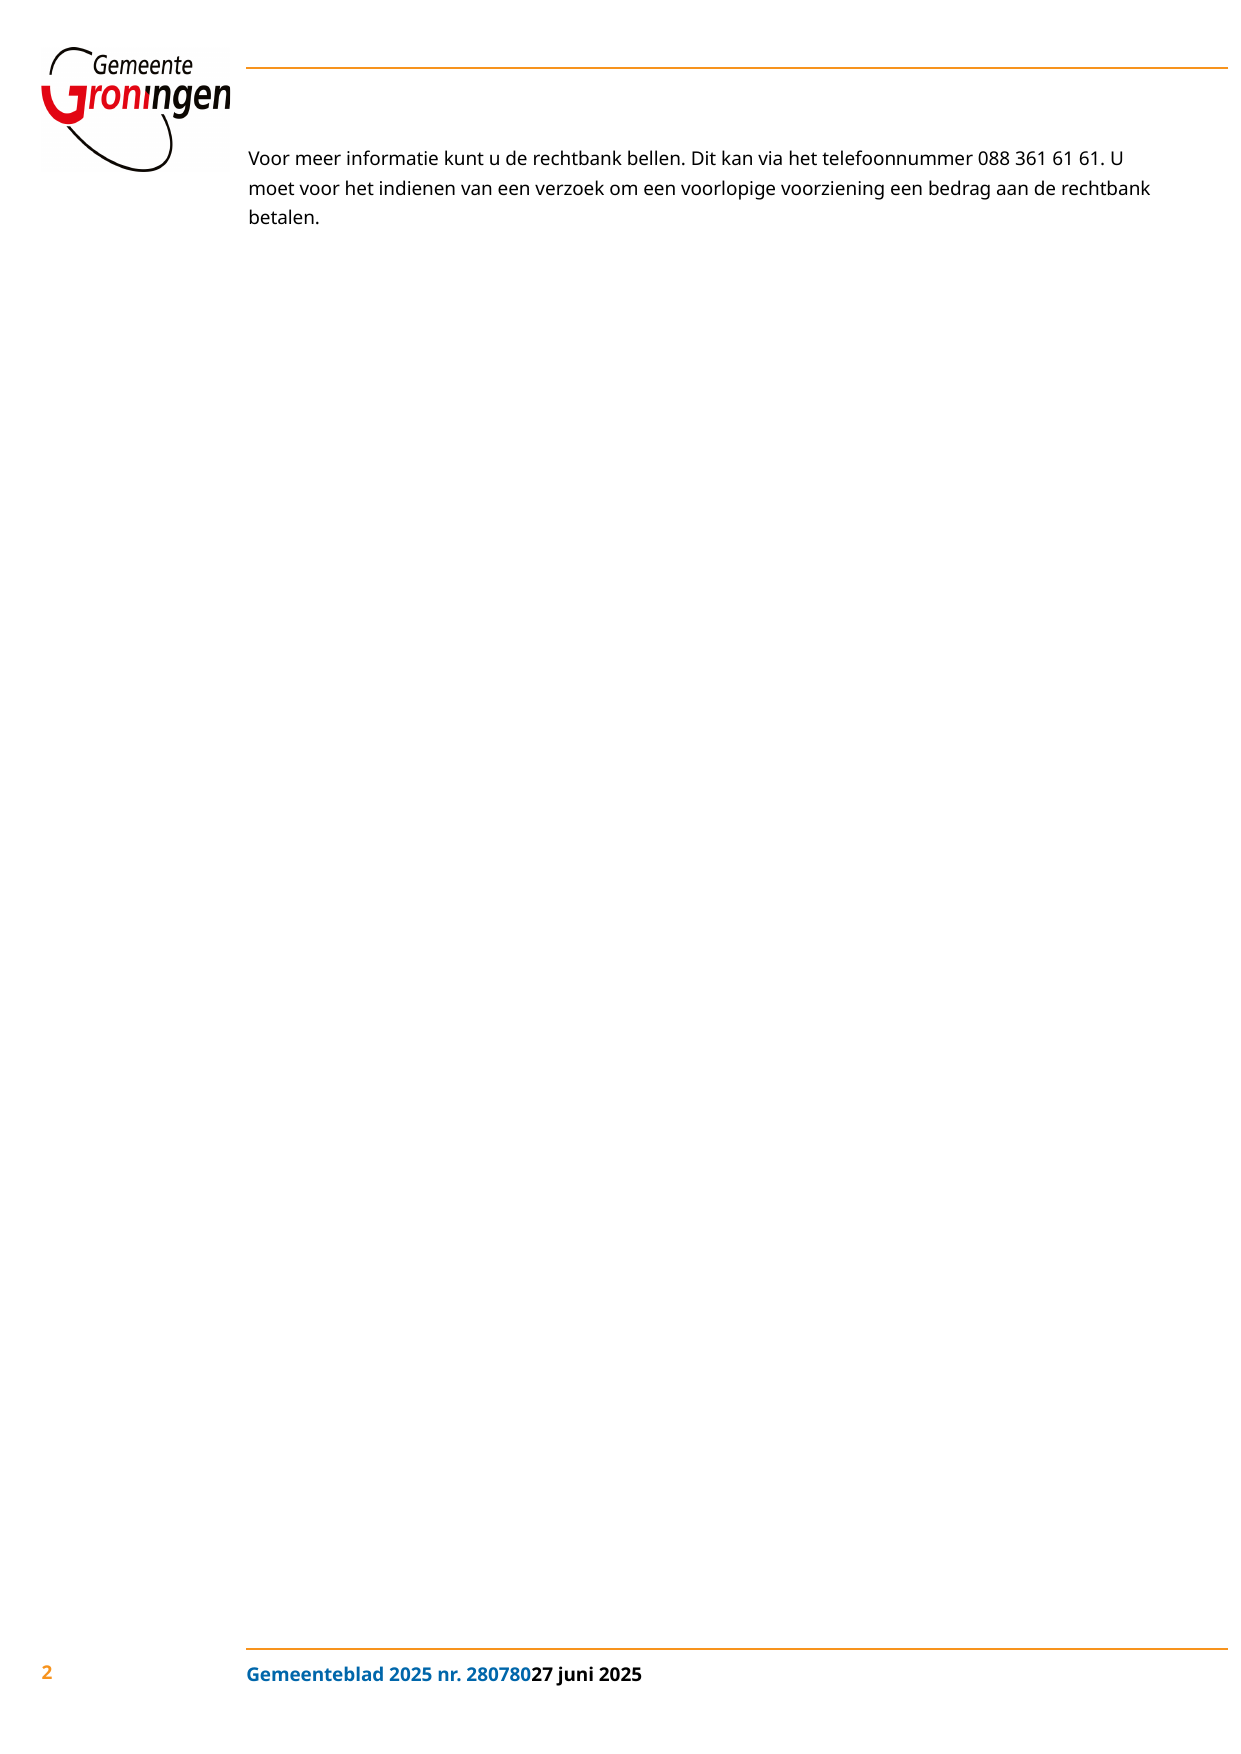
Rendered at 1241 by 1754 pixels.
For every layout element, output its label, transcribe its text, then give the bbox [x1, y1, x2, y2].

picture [41, 47, 231, 172]
text Voor meer informatie kunt u de rechtbank bellen. Dit kan via het telefoonnummer 088 361 61 61. U moet voor het indienen van een verzoek om een voorlopige voorziening een bedrag aan de rechtbank betalen. [248, 145, 1152, 230]
